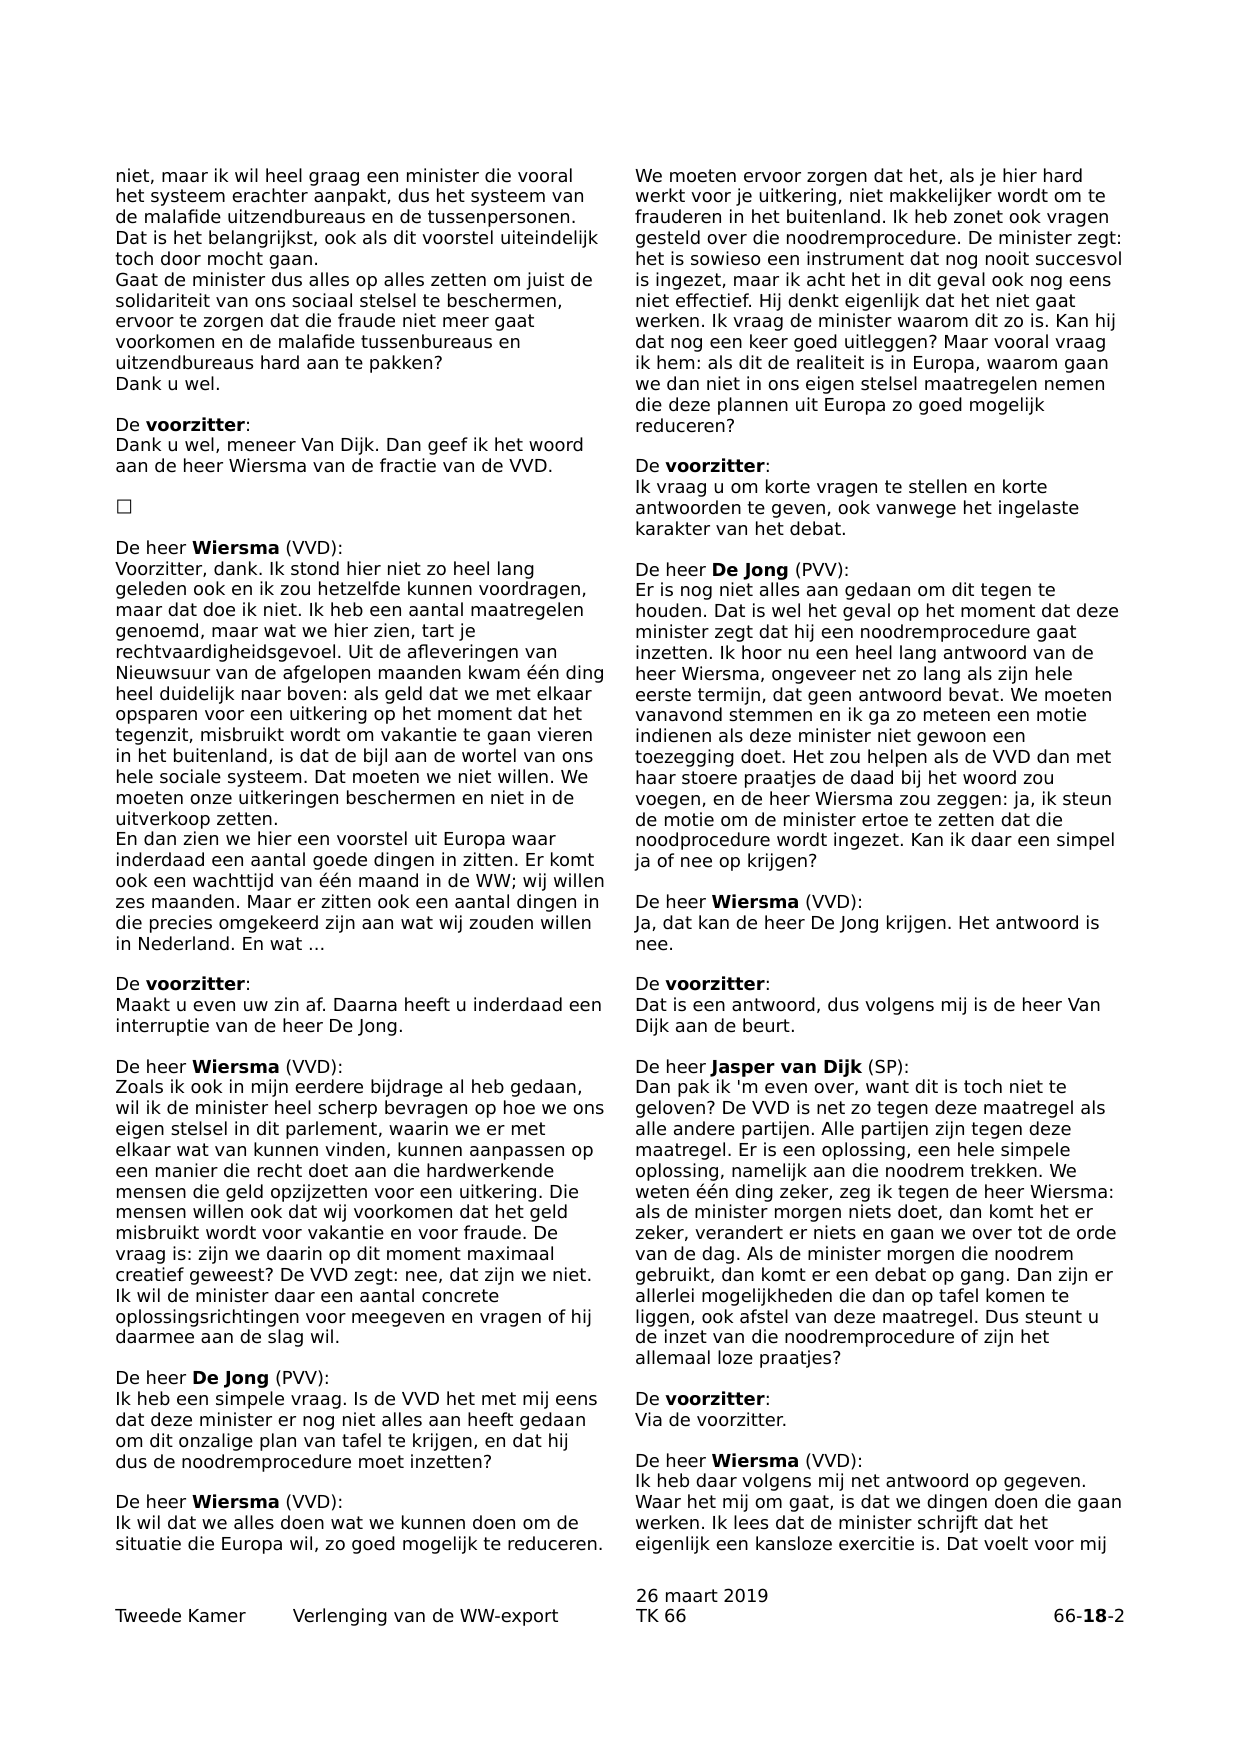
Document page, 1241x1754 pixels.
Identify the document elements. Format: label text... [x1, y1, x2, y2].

text De heer Wiersma (VVD): [635, 892, 1125, 912]
text De heer Wiersma (VVD): [115, 538, 605, 558]
text De heer Wiersma (VVD): [115, 1057, 605, 1077]
text Zoals ik ook in mijn eerdere bijdrage al heb gedaan, wil ik de minister heel scherp bevragen op hoe we ons eigen stelsel in dit parlement, waarin we er met elkaar wat van kunnen vinden, kunnen aanpassen op een manier die recht doet aan die hardwerkende mensen die geld opzijzetten voor een uitkering. Die mensen willen ook dat wij voorkomen dat het geld misbruikt wordt voor vakantie en voor fraude. De vraag is: zijn we daarin op dit moment maximaal creatief geweest? De VVD zegt: nee, dat zijn we niet. Ik wil de minister daar een aantal concrete oplossingsrichtingen voor meegeven en vragen of hij daarmee aan de slag wil. [115, 1077, 605, 1348]
text De heer Wiersma (VVD): [635, 1451, 1125, 1471]
text De heer De Jong (PVV): [115, 1368, 605, 1389]
text Dat is een antwoord, dus volgens mij is de heer Van Dijk aan de beurt. [635, 995, 1125, 1037]
text En dan zien we hier een voorstel uit Europa waar inderdaad een aantal goede dingen in zitten. Er komt ook een wachttijd van één maand in de WW; wij willen zes maanden. Maar er zitten ook een aantal dingen in die precies omgekeerd zijn aan wat wij zouden willen in Nederland. En wat ... [115, 829, 605, 954]
text Voorzitter, dank. Ik stond hier niet zo heel lang geleden ook en ik zou hetzelfde kunnen voordragen, maar dat doe ik niet. Ik heb een aantal maatregelen genoemd, maar wat we hier zien, tart je rechtvaardigheidsgevoel. Uit de afleveringen van Nieuwsuur van de afgelopen maanden kwam één ding heel duidelijk naar boven: als geld dat we met elkaar opsparen voor een uitkering op het moment dat het tegenzit, misbruikt wordt om vakantie te gaan vieren in het buitenland, is dat de bijl aan de wortel van ons hele sociale systeem. Dat moeten we niet willen. We moeten onze uitkeringen beschermen en niet in de uitverkoop zetten. [115, 558, 605, 829]
text Ik wil dat we alles doen wat we kunnen doen om de situatie die Europa wil, zo goed mogelijk te reduceren. [115, 1513, 605, 1554]
text ⬜ [115, 497, 605, 518]
text De voorzitter: [635, 1389, 1125, 1410]
text Maakt u even uw zin af. Daarna heeft u inderdaad een interruptie van de heer De Jong. [115, 995, 605, 1037]
text Gaat de minister dus alles op alles zetten om juist de solidariteit van ons sociaal stelsel te beschermen, ervoor te zorgen dat die fraude niet meer gaat voorkomen en de malafide tussenbureaus en uitzendbureaus hard aan te pakken? [115, 269, 605, 374]
text Ik heb een simpele vraag. Is de VVD het met mij eens dat deze minister er nog niet alles aan heeft gedaan om dit onzalige plan van tafel te krijgen, en dat hij dus de noodremprocedure moet inzetten? [115, 1389, 605, 1472]
text De heer De Jong (PVV): [635, 559, 1125, 580]
text Ik vraag u om korte vragen te stellen en korte antwoorden te geven, ook vanwege het ingelaste karakter van het debat. [635, 477, 1125, 539]
text Er is nog niet alles aan gedaan om dit tegen te houden. Dat is wel het geval op het moment dat deze minister zegt dat hij een noodremprocedure gaat inzetten. Ik hoor nu een heel lang antwoord van de heer Wiersma, ongeveer net zo lang als zijn hele eerste termijn, dat geen antwoord bevat. We moeten vanavond stemmen en ik ga zo meteen een motie indienen als deze minister niet gewoon een toezegging doet. Het zou helpen als de VVD dan met haar stoere praatjes de daad bij het woord zou voegen, en de heer Wiersma zou zeggen: ja, ik steun de motie om de minister ertoe te zetten dat die noodprocedure wordt ingezet. Kan ik daar een simpel ja of nee op krijgen? [635, 580, 1125, 872]
text De heer Jasper van Dijk (SP): [635, 1057, 1125, 1077]
text Ja, dat kan de heer De Jong krijgen. Het antwoord is nee. [635, 912, 1125, 954]
text De voorzitter: [635, 974, 1125, 995]
text Via de voorzitter. [635, 1410, 1125, 1431]
text De voorzitter: [635, 456, 1125, 477]
text Dan pak ik 'm even over, want dit is toch niet te geloven? De VVD is net zo tegen deze maatregel als alle andere partijen. Alle partijen zijn tegen deze maatregel. Er is een oplossing, een hele simpele oplossing, namelijk aan die noodrem trekken. We weten één ding zeker, zeg ik tegen de heer Wiersma: als de minister morgen niets doet, dan komt het er zeker, verandert er niets en gaan we over tot de orde van de dag. Als de minister morgen die noodrem gebruikt, dan komt er een debat op gang. Dan zijn er allerlei mogelijkheden die dan op tafel komen te liggen, ook afstel van deze maatregel. Dus steunt u de inzet van die noodremprocedure of zijn het allemaal loze praatjes? [635, 1077, 1125, 1369]
text Ik heb daar volgens mij net antwoord op gegeven. Waar het mij om gaat, is dat we dingen doen die gaan werken. Ik lees dat de minister schrijft dat het eigenlijk een kansloze exercitie is. Dat voelt voor mij [635, 1471, 1125, 1554]
text Dank u wel. [115, 374, 605, 394]
text niet, maar ik wil heel graag een minister die vooral het systeem erachter aanpakt, dus het systeem van de malafide uitzendbureaus en de tussenpersonen. Dat is het belangrijkst, ook als dit voorstel uiteindelijk toch door mocht gaan. [115, 165, 605, 269]
text We moeten ervoor zorgen dat het, als je hier hard werkt voor je uitkering, niet makkelijker wordt om te frauderen in het buitenland. Ik heb zonet ook vragen gesteld over die noodremprocedure. De minister zegt: het is sowieso een instrument dat nog nooit succesvol is ingezet, maar ik acht het in dit geval ook nog eens niet effectief. Hij denkt eigenlijk dat het niet gaat werken. Ik vraag de minister waarom dit zo is. Kan hij dat nog een keer goed uitleggen? Maar vooral vraag ik hem: als dit de realiteit is in Europa, waarom gaan we dan niet in ons eigen stelsel maatregelen nemen die deze plannen uit Europa zo goed mogelijk reduceren? [635, 165, 1125, 436]
text De voorzitter: [115, 414, 605, 435]
text De heer Wiersma (VVD): [115, 1492, 605, 1513]
text Dank u wel, meneer Van Dijk. Dan geef ik het woord aan de heer Wiersma van de fractie van de VVD. [115, 435, 605, 477]
text De voorzitter: [115, 974, 605, 995]
